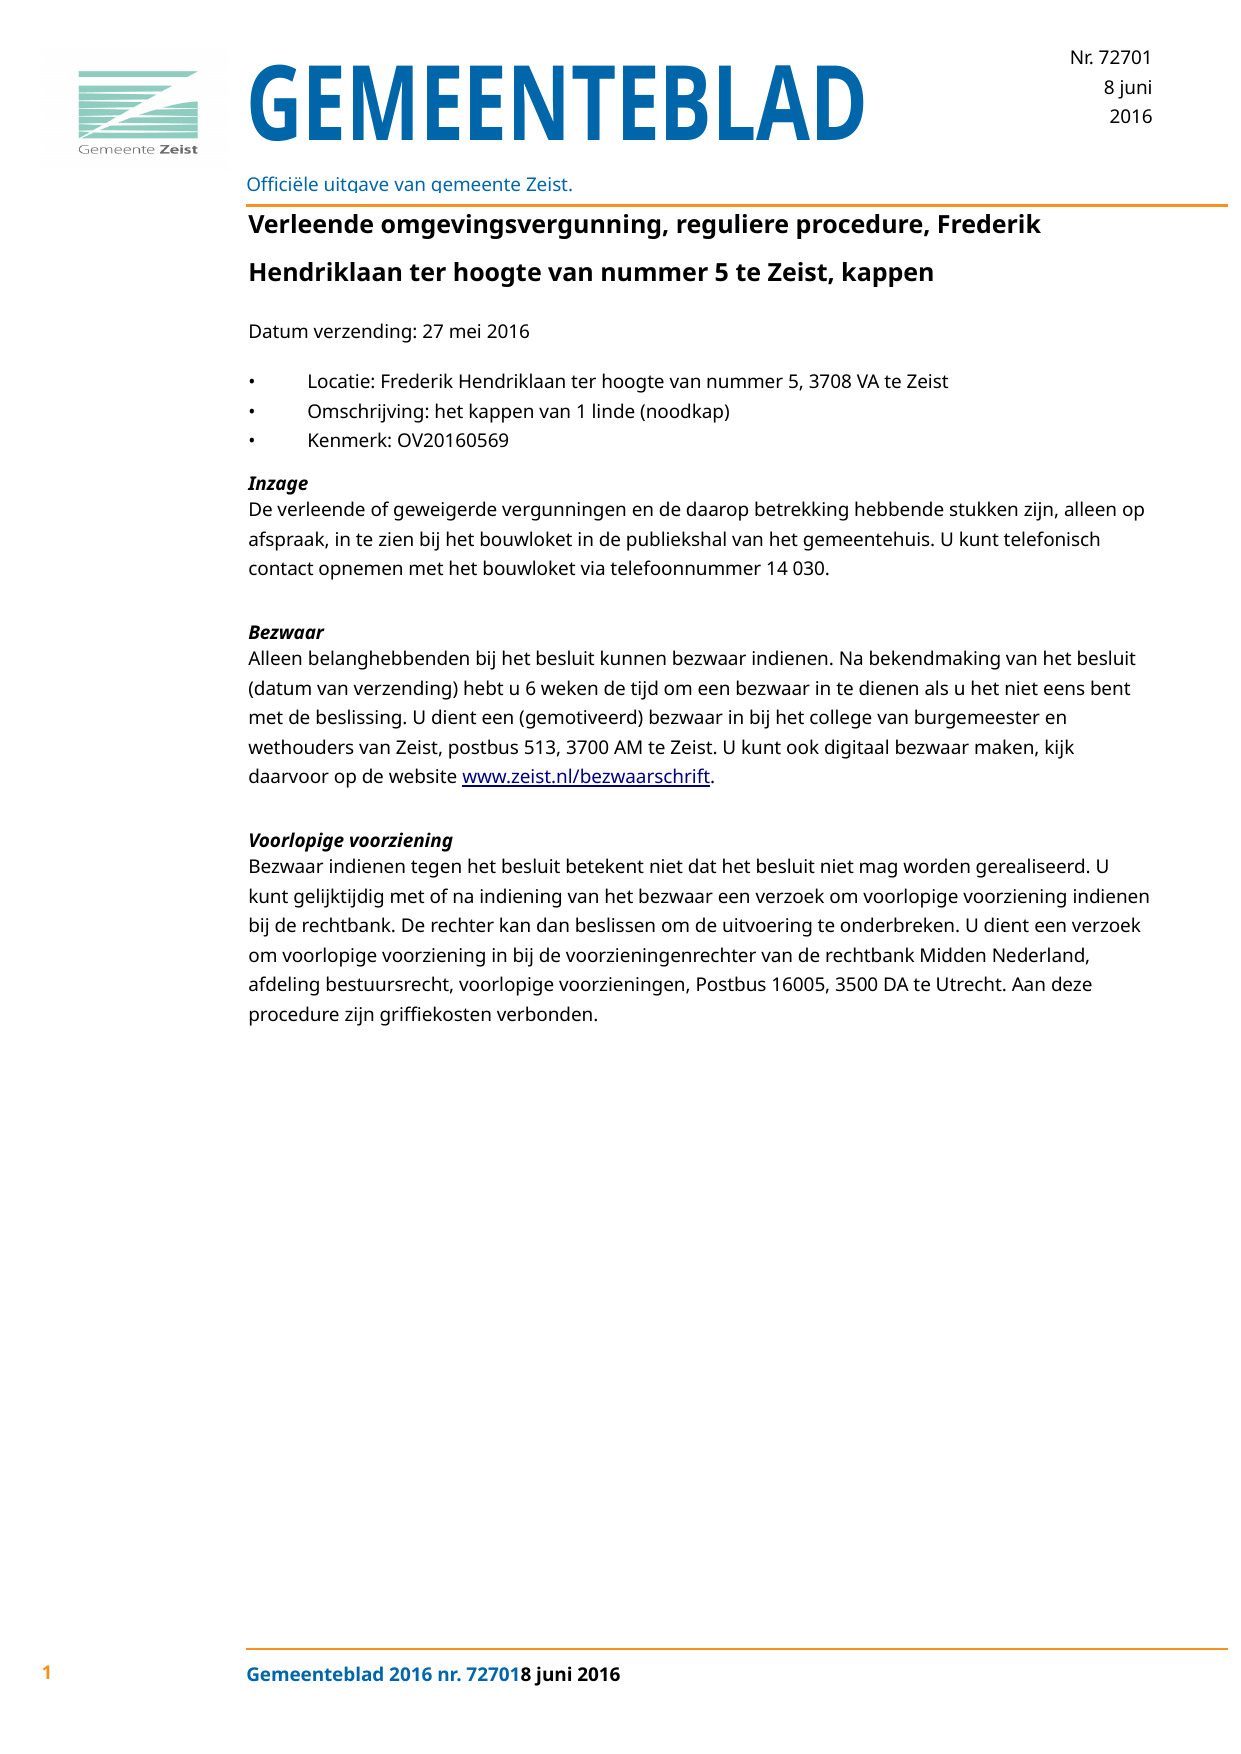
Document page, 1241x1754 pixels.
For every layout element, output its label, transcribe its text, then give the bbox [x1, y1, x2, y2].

list Omschrijving: het kappen van 1 linde (noodkap) [248, 398, 1152, 424]
text Inzage [248, 471, 1152, 496]
text De verleende of geweigerde vergunningen en de daarop betrekking hebbende stukken zijn, alleen op afspraak, in te zien bij het bouwloket in de publiekshal van het gemeentehuis. U kunt telefonisch contact opnemen met het bouwloket via telefoonnummer 14 030. [248, 496, 1152, 581]
text Bezwaar indienen tegen het besluit betekent niet dat het besluit niet mag worden gerealiseerd. U kunt gelijktijdig met of na indiening van het bezwaar een verzoek om voorlopige voorziening indienen bij de rechtbank. De rechter kan dan beslissen om de uitvoering te onderbreken. U dient een verzoek om voorlopige voorziening in bij de voorzieningenrechter van de rechtbank Midden Nederland, afdeling bestuursrecht, voorlopige voorzieningen, Postbus 16005, 3500 DA te Utrecht. Aan deze procedure zijn griffiekosten verbonden. [248, 853, 1152, 1027]
text Datum verzending: 27 mei 2016 [248, 318, 1152, 344]
list Locatie: Frederik Hendriklaan ter hoogte van nummer 5, 3708 VA te Zeist [248, 368, 1152, 394]
text Bezwaar [248, 619, 1152, 645]
text Voorlopige voorziening [248, 827, 1152, 853]
list Kenmerk: OV20160569 [248, 427, 1152, 453]
text Alleen belanghebbenden bij het besluit kunnen bezwaar indienen. Na bekendmaking van het besluit (datum van verzending) hebt u 6 weken de tijd om een bezwaar in te dienen als u het niet eens bent met de beslissing. U dient een (gemotiveerd) bezwaar in bij het college van burgemeester en wethouders van Zeist, postbus 513, 3700 AM te Zeist. U kunt ook digitaal bezwaar maken, kijk daarvoor op de website www.zeist.nl/bezwaarschrift. [248, 645, 1152, 789]
picture [41, 47, 231, 172]
text Verleende omgevingsvergunning, reguliere procedure, Frederik Hendriklaan ter hoogte van nummer 5 te Zeist, kappen [248, 207, 1152, 288]
